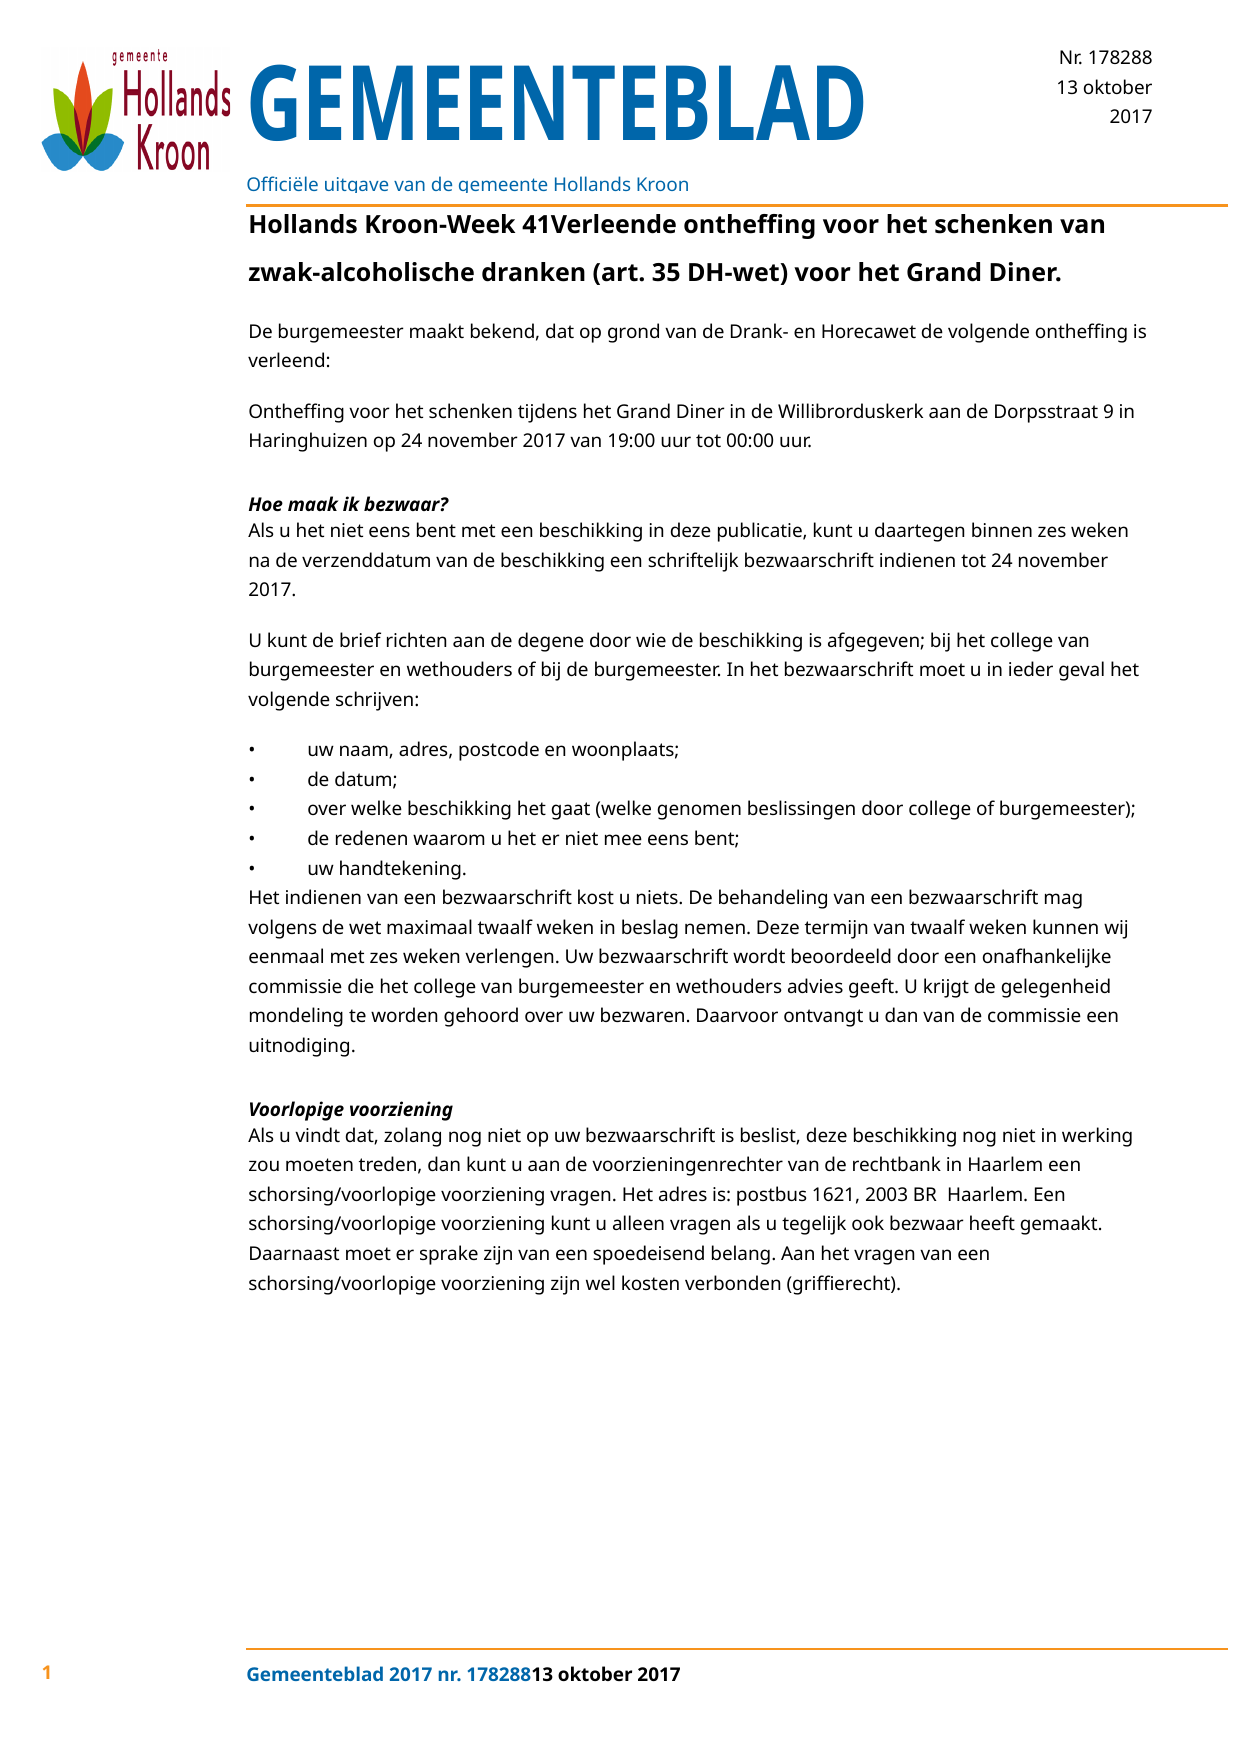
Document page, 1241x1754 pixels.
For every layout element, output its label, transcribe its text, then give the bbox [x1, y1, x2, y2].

list de datum; [248, 766, 1152, 792]
list uw handtekening. [248, 855, 1152, 880]
list de redenen waarom u het er niet mee eens bent; [248, 825, 1152, 851]
list over welke beschikking het gaat (welke genomen beslissingen door college of burgemeester); [248, 796, 1152, 821]
list uw naam, adres, postcode en woonplaats; [248, 736, 1152, 762]
text Voorlopige voorziening [248, 1096, 1152, 1122]
text Als u het niet eens bent met een beschikking in deze publicatie, kunt u daartegen binnen zes weken na de verzenddatum van de beschikking een schriftelijk bezwaarschrift indienen tot 24 november 2017. [248, 517, 1152, 602]
text U kunt de brief richten aan de degene door wie de beschikking is afgegeven; bij het college van burgemeester en wethouders of bij de burgemeester. In het bezwaarschrift moet u in ieder geval het volgende schrijven: [248, 627, 1152, 712]
text Hoe maak ik bezwaar? [248, 491, 1152, 517]
text Als u vindt dat, zolang nog niet op uw bezwaarschrift is beslist, deze beschikking nog niet in werking zou moeten treden, dan kunt u aan de voorzieningenrechter van de rechtbank in Haarlem een schorsing/voorlopige voorziening vragen. Het adres is: postbus 1621, 2003 BR Haarlem. Een schorsing/voorlopige voorziening kunt u alleen vragen als u tegelijk ook bezwaar heeft gemaakt. Daarnaast moet er sprake zijn van een spoedeisend belang. Aan het vragen van een schorsing/voorlopige voorziening zijn wel kosten verbonden (griffierecht). [248, 1122, 1152, 1296]
text De burgemeester maakt bekend, dat op grond van de Drank- en Horecawet de volgende ontheffing is verleend: [248, 318, 1152, 373]
picture [41, 47, 231, 172]
text Hollands Kroon-Week 41Verleende ontheffing voor het schenken van zwak-alcoholische dranken (art. 35 DH-wet) voor het Grand Diner. [248, 207, 1152, 288]
text Het indienen van een bezwaarschrift kost u niets. De behandeling van een bezwaarschrift mag volgens de wet maximaal twaalf weken in beslag nemen. Deze termijn van twaalf weken kunnen wij eenmaal met zes weken verlengen. Uw bezwaarschrift wordt beoordeeld door een onafhankelijke commissie die het college van burgemeester en wethouders advies geeft. U krijgt de gelegenheid mondeling te worden gehoord over uw bezwaren. Daarvoor ontvangt u dan van de commissie een uitnodiging. [248, 884, 1152, 1058]
text Ontheffing voor het schenken tijdens het Grand Diner in de Willibrorduskerk aan de Dorpsstraat 9 in Haringhuizen op 24 november 2017 van 19:00 uur tot 00:00 uur. [248, 398, 1152, 453]
